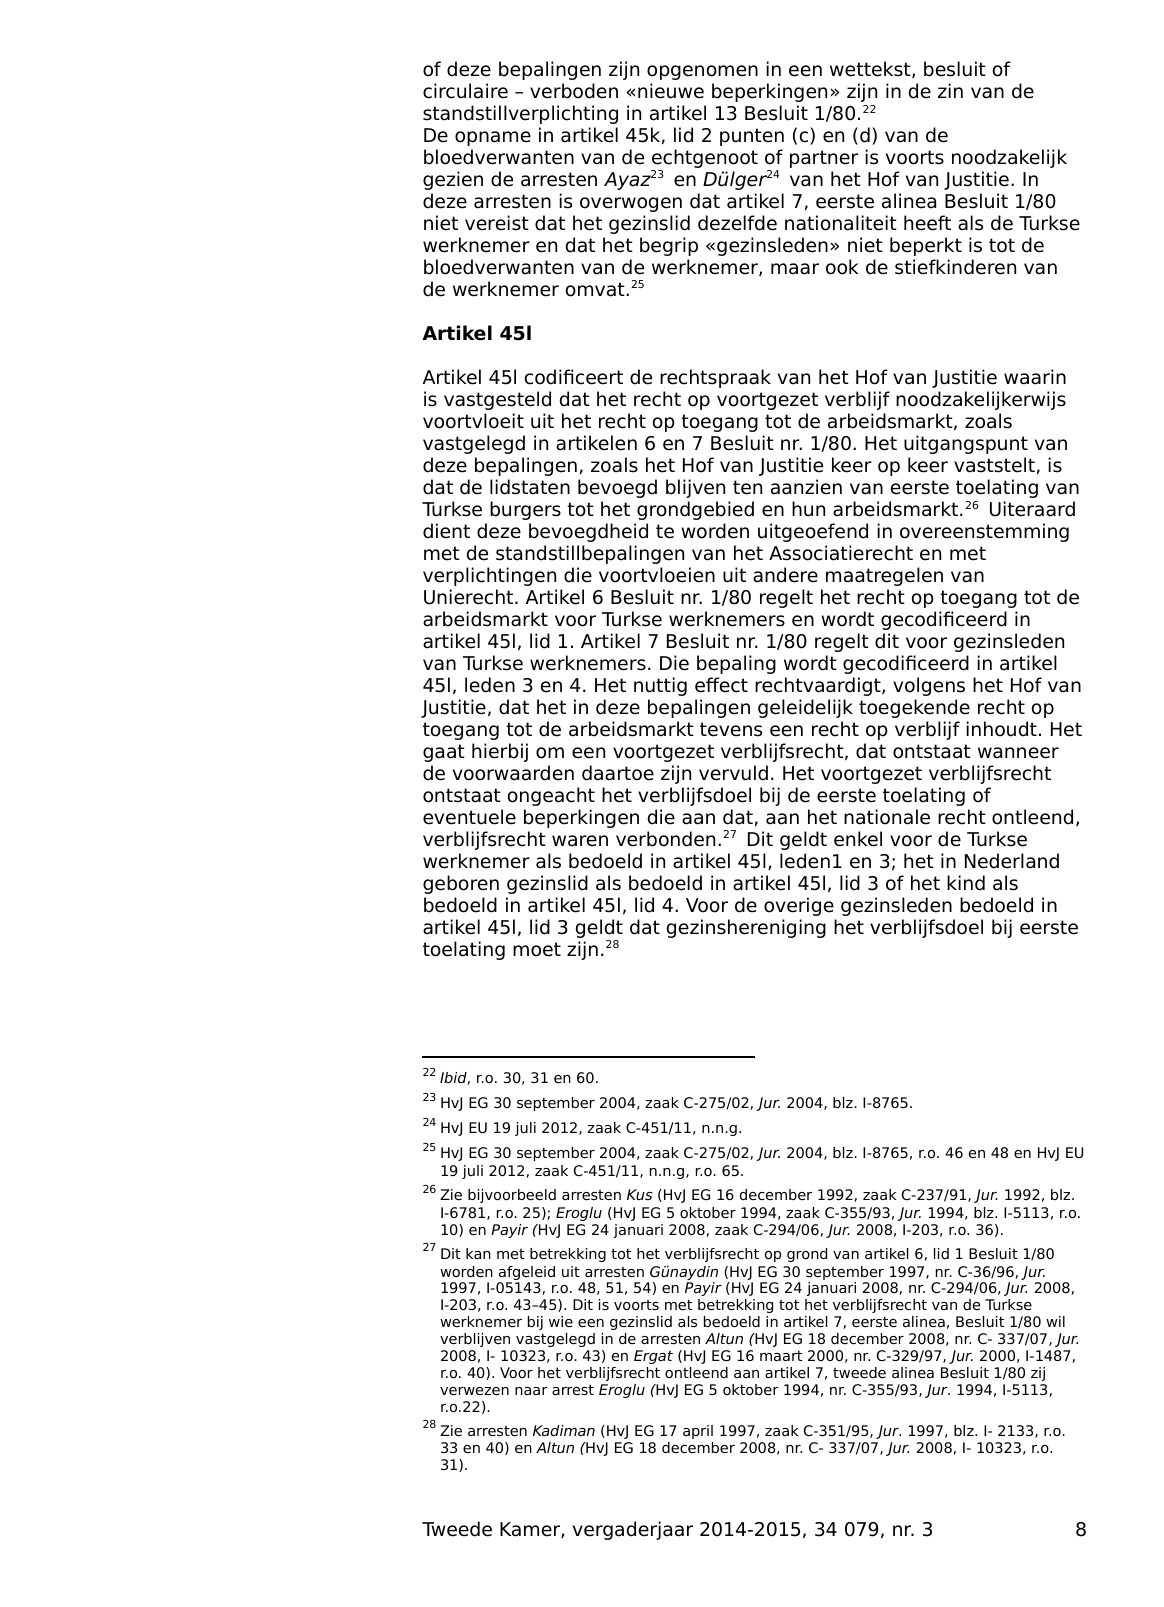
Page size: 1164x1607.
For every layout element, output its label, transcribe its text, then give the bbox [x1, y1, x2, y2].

text De opname in artikel 45k, lid 2 punten (c) en (d) van de bloedverwanten van de echtgenoot of partner is voorts noodzakelijk gezien de arresten Ayaz en Dülger van het Hof van Justitie. In deze arresten is overwogen dat artikel 7, eerste alinea Besluit 1/80 niet vereist dat het gezinslid dezelfde nationaliteit heeft als de Turkse werknemer en dat het begrip «gezinsleden» niet beperkt is tot de bloedverwanten van de werknemer, maar ook de stiefkinderen van de werknemer omvat. [422, 125, 1087, 301]
text HvJ EG 30 september 2004, zaak C-275/02, Jur. 2004, blz. I-8765, r.o. 46 en 48 en HvJ EU 19 juli 2012, zaak C-451/11, n.n.g, r.o. 65. [422, 1141, 1087, 1180]
text HvJ EU 19 juli 2012, zaak C-451/11, n.n.g. [422, 1116, 1087, 1138]
text Dit kan met betrekking tot het verblijfsrecht op grond van artikel 6, lid 1 Besluit 1/80 worden afgeleid uit arresten Günaydin (HvJ EG 30 september 1997, nr. C-36/96, Jur. 1997, I-05143, r.o. 48, 51, 54) en Payir (HvJ EG 24 januari 2008, nr. C-294/06, Jur. 2008, I-203, r.o. 43–45). Dit is voorts met betrekking tot het verblijfsrecht van de Turkse werknemer bij wie een gezinslid als bedoeld in artikel 7, eerste alinea, Besluit 1/80 wil verblijven vastgelegd in de arresten Altun (HvJ EG 18 december 2008, nr. C- 337/07, Jur. 2008, I- 10323, r.o. 43) en Ergat (HvJ EG 16 maart 2000, nr. C-329/97, Jur. 2000, I-1487, r.o. 40). Voor het verblijfsrecht ontleend aan artikel 7, tweede alinea Besluit 1/80 zij verwezen naar arrest Eroglu (HvJ EG 5 oktober 1994, nr. C-355/93, Jur. 1994, I-5113, r.o.22). [422, 1242, 1087, 1416]
text Zie arresten Kadiman (HvJ EG 17 april 1997, zaak C-351/95, Jur. 1997, blz. I- 2133, r.o. 33 en 40) en Altun (HvJ EG 18 december 2008, nr. C- 337/07, Jur. 2008, I- 10323, r.o. 31). [422, 1418, 1087, 1474]
text of deze bepalingen zijn opgenomen in een wettekst, besluit of circulaire – verboden «nieuwe beperkingen» zijn in de zin van de standstillverplichting in artikel 13 Besluit 1/80. [422, 59, 1087, 125]
text Zie bijvoorbeeld arresten Kus (HvJ EG 16 december 1992, zaak C-237/91, Jur. 1992, blz. I-6781, r.o. 25); Eroglu (HvJ EG 5 oktober 1994, zaak C-355/93, Jur. 1994, blz. I-5113, r.o. 10) en Payir (HvJ EG 24 januari 2008, zaak C-294/06, Jur. 2008, I-203, r.o. 36). [422, 1183, 1087, 1239]
text Ibid, r.o. 30, 31 en 60. [422, 1066, 1087, 1088]
text HvJ EG 30 september 2004, zaak C-275/02, Jur. 2004, blz. I-8765. [422, 1091, 1087, 1113]
text Artikel 45l codificeert de rechtspraak van het Hof van Justitie waarin is vastgesteld dat het recht op voortgezet verblijf noodzakelijkerwijs voortvloeit uit het recht op toegang tot de arbeidsmarkt, zoals vastgelegd in artikelen 6 en 7 Besluit nr. 1/80. Het uitgangspunt van deze bepalingen, zoals het Hof van Justitie keer op keer vaststelt, is dat de lidstaten bevoegd blijven ten aanzien van eerste toelating van Turkse burgers tot het grondgebied en hun arbeidsmarkt. Uiteraard dient deze bevoegdheid te worden uitgeoefend in overeenstemming met de standstillbepalingen van het Associatierecht en met verplichtingen die voortvloeien uit andere maatregelen van Unierecht. Artikel 6 Besluit nr. 1/80 regelt het recht op toegang tot de arbeidsmarkt voor Turkse werknemers en wordt gecodificeerd in artikel 45l, lid 1. Artikel 7 Besluit nr. 1/80 regelt dit voor gezinsleden van Turkse werknemers. Die bepaling wordt gecodificeerd in artikel 45l, leden 3 en 4. Het nuttig effect rechtvaardigt, volgens het Hof van Justitie, dat het in deze bepalingen geleidelijk toegekende recht op toegang tot de arbeidsmarkt tevens een recht op verblijf inhoudt. Het gaat hierbij om een voortgezet verblijfsrecht, dat ontstaat wanneer de voorwaarden daartoe zijn vervuld. Het voortgezet verblijfsrecht ontstaat ongeacht het verblijfsdoel bij de eerste toelating of eventuele beperkingen die aan dat, aan het nationale recht ontleend, verblijfsrecht waren verbonden. Dit geldt enkel voor de Turkse werknemer als bedoeld in artikel 45l, leden1 en 3; het in Nederland geboren gezinslid als bedoeld in artikel 45l, lid 3 of het kind als bedoeld in artikel 45l, lid 4. Voor de overige gezinsleden bedoeld in artikel 45l, lid 3 geldt dat gezinshereniging het verblijfsdoel bij eerste toelating moet zijn. [422, 367, 1087, 961]
subtitle Artikel 45l [422, 323, 1087, 345]
